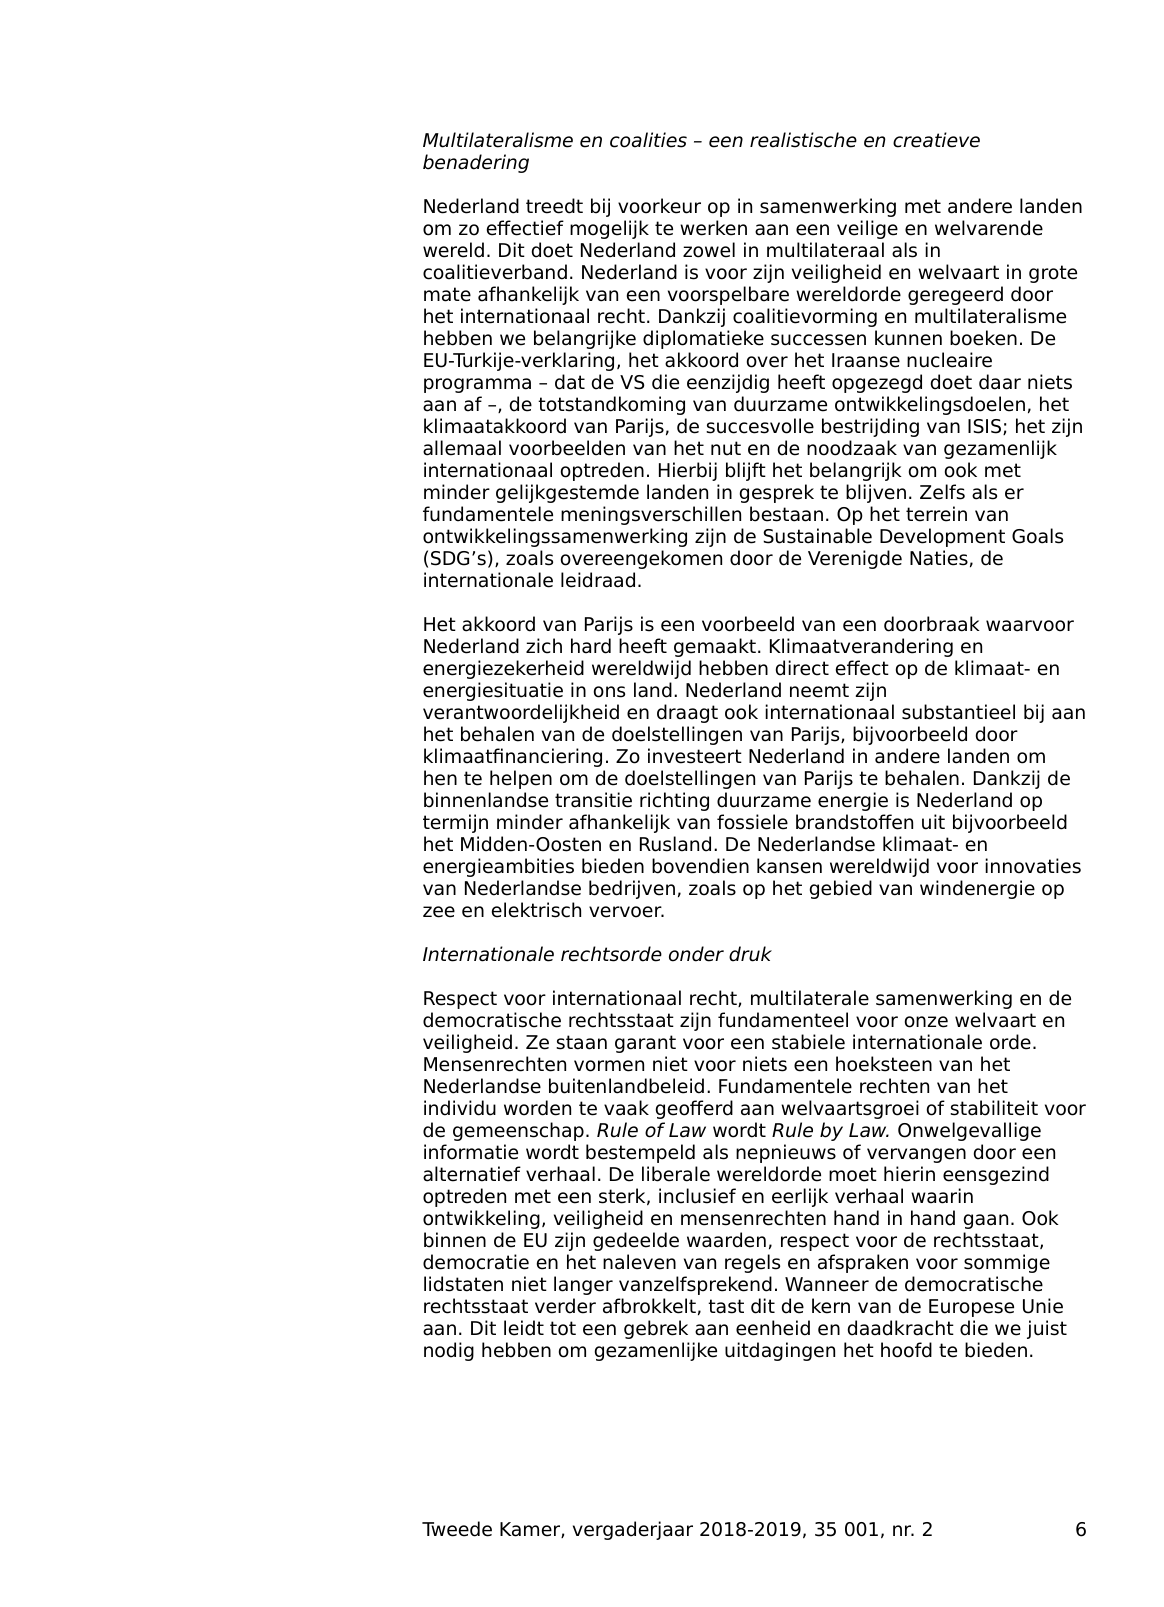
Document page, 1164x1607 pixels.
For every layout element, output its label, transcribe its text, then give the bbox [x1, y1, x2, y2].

text Respect voor internationaal recht, multilaterale samenwerking en de democratische rechtsstaat zijn fundamenteel voor onze welvaart en veiligheid. Ze staan garant voor een stabiele internationale orde. Mensenrechten vormen niet voor niets een hoeksteen van het Nederlandse buitenlandbeleid. Fundamentele rechten van het individu worden te vaak geofferd aan welvaartsgroei of stabiliteit voor de gemeenschap. Rule of Law wordt Rule by Law. Onwelgevallige informatie wordt bestempeld als nepnieuws of vervangen door een alternatief verhaal. De liberale wereldorde moet hierin eensgezind optreden met een sterk, inclusief en eerlijk verhaal waarin ontwikkeling, veiligheid en mensenrechten hand in hand gaan. Ook binnen de EU zijn gedeelde waarden, respect voor de rechtsstaat, democratie en het naleven van regels en afspraken voor sommige lidstaten niet langer vanzelfsprekend. Wanneer de democratische rechtsstaat verder afbrokkelt, tast dit de kern van de Europese Unie aan. Dit leidt tot een gebrek aan eenheid en daadkracht die we juist nodig hebben om gezamenlijke uitdagingen het hoofd te bieden. [422, 988, 1087, 1362]
text Nederland treedt bij voorkeur op in samenwerking met andere landen om zo effectief mogelijk te werken aan een veilige en welvarende wereld. Dit doet Nederland zowel in multilateraal als in coalitieverband. Nederland is voor zijn veiligheid en welvaart in grote mate afhankelijk van een voorspelbare wereldorde geregeerd door het internationaal recht. Dankzij coalitievorming en multilateralisme hebben we belangrijke diplomatieke successen kunnen boeken. De EU-Turkije-verklaring, het akkoord over het Iraanse nucleaire programma – dat de VS die eenzijdig heeft opgezegd doet daar niets aan af –, de totstandkoming van duurzame ontwikkelingsdoelen, het klimaatakkoord van Parijs, de succesvolle bestrijding van ISIS; het zijn allemaal voorbeelden van het nut en de noodzaak van gezamenlijk internationaal optreden. Hierbij blijft het belangrijk om ook met minder gelijkgestemde landen in gesprek te blijven. Zelfs als er fundamentele meningsverschillen bestaan. Op het terrein van ontwikkelingssamenwerking zijn de Sustainable Development Goals (SDG’s), zoals overeengekomen door de Verenigde Naties, de internationale leidraad. [422, 196, 1087, 592]
subtitle Multilateralisme en coalities – een realistische en creatieve benadering [422, 130, 1087, 174]
text Het akkoord van Parijs is een voorbeeld van een doorbraak waarvoor Nederland zich hard heeft gemaakt. Klimaatverandering en energiezekerheid wereldwijd hebben direct effect op de klimaat- en energiesituatie in ons land. Nederland neemt zijn verantwoordelijkheid en draagt ook internationaal substantieel bij aan het behalen van de doelstellingen van Parijs, bijvoorbeeld door klimaatfinanciering. Zo investeert Nederland in andere landen om hen te helpen om de doelstellingen van Parijs te behalen. Dankzij de binnenlandse transitie richting duurzame energie is Nederland op termijn minder afhankelijk van fossiele brandstoffen uit bijvoorbeeld het Midden-Oosten en Rusland. De Nederlandse klimaat- en energieambities bieden bovendien kansen wereldwijd voor innovaties van Nederlandse bedrijven, zoals op het gebied van windenergie op zee en elektrisch vervoer. [422, 614, 1087, 922]
subtitle Internationale rechtsorde onder druk [422, 944, 1087, 966]
